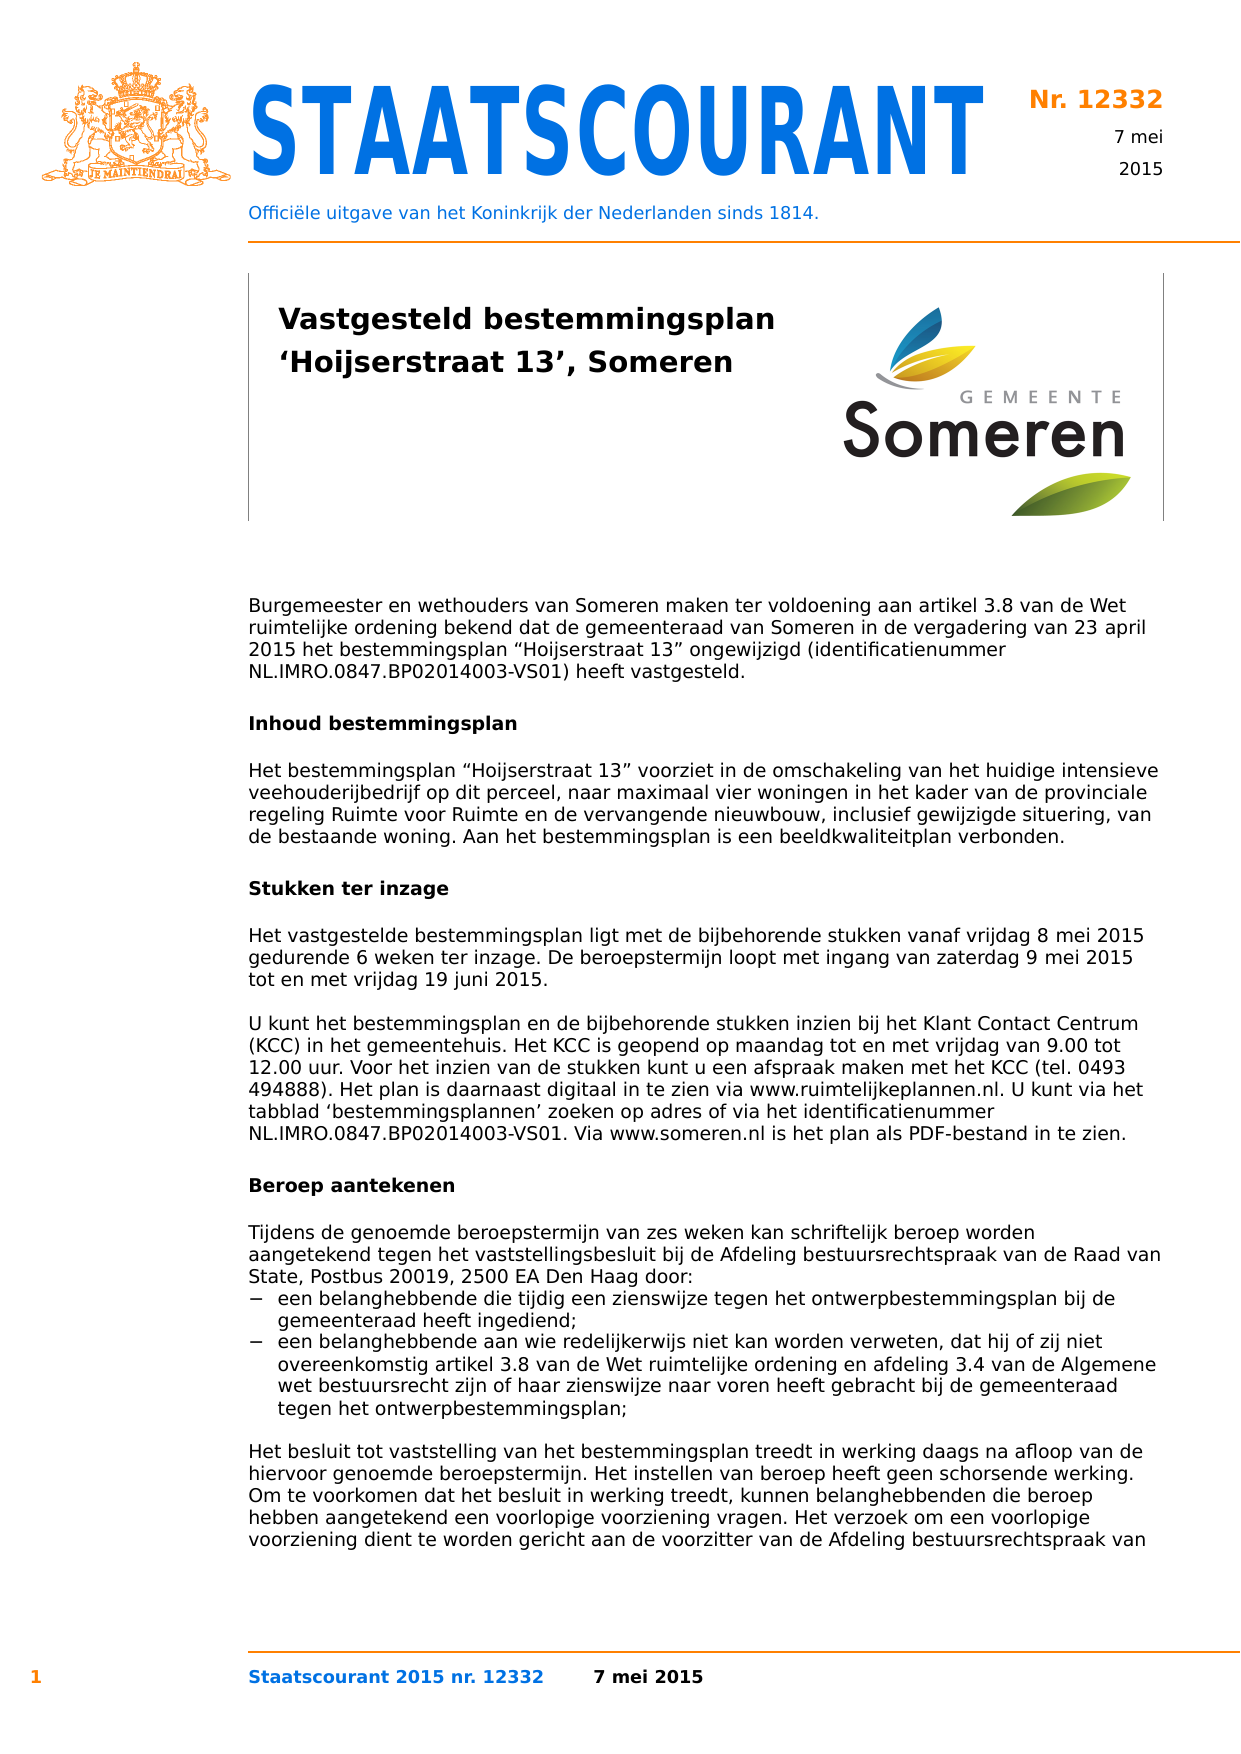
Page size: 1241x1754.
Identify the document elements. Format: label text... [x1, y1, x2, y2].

subtitle Vastgesteld bestemmingsplan ‘Hoijserstraat 13’, Someren [249, 273, 1163, 521]
table_header Nr. 12332 [998, 62, 1240, 121]
table_cell Officiële uitgave van het Koninkrijk der Nederlanden sinds 1814. [248, 203, 1240, 241]
text − een belanghebbende die tijdig een zienswijze tegen het ontwerpbestemmingsplan bij de gemeenteraad heeft ingediend; [248, 1287, 1163, 1331]
table_cell 7 mei [998, 121, 1240, 153]
text Tijdens de genoemde beroepstermijn van zes weken kan schriftelijk beroep worden aangetekend tegen het vaststellingsbesluit bij de Afdeling bestuursrechtspraak van de Raad van State, Postbus 20019, 2500 EA Den Haag door: [248, 1222, 1163, 1287]
text − een belanghebbende aan wie redelijkerwijs niet kan worden verweten, dat hij of zij niet overeenkomstig artikel 3.8 van de Wet ruimtelijke ordening en afdeling 3.4 van de Algemene wet bestuursrecht zijn of haar zienswijze naar voren heeft gebracht bij de gemeenteraad tegen het ontwerpbestemmingsplan; [248, 1331, 1163, 1419]
text Het besluit tot vaststelling van het bestemmingsplan treedt in werking daags na afloop van de hiervoor genoemde beroepstermijn. Het instellen van beroep heeft geen schorsende werking. Om te voorkomen dat het besluit in werking treedt, kunnen belanghebbenden die beroep hebben aangetekend een voorlopige voorziening vragen. Het verzoek om een voorlopige voorziening dient te worden gericht aan de voorzitter van de Afdeling bestuursrechtspraak van [248, 1441, 1163, 1551]
text U kunt het bestemmingsplan en de bijbehorende stukken inzien bij het Klant Contact Centrum (KCC) in het gemeentehuis. Het KCC is geopend op maandag tot en met vrijdag van 9.00 tot 12.00 uur. Voor het inzien van de stukken kunt u een afspraak maken met het KCC (tel. 0493 494888). Het plan is daarnaast digitaal in te zien via www.ruimtelijkeplannen.nl. U kunt via het tabblad ‘bestemmingsplannen’ zoeken op adres of via het identificatienummer NL.IMRO.0847.BP02014003-VS01. Via www.someren.nl is het plan als PDF-bestand in te zien. [248, 1013, 1163, 1144]
subtitle Beroep aantekenen [248, 1174, 1163, 1197]
text Het bestemmingsplan “Hoijserstraat 13” voorziet in de omschakeling van het huidige intensieve veehouderijbedrijf op dit perceel, naar maximaal vier woningen in het kader van de provinciale regeling Ruimte voor Ruimte en de vervangende nieuwbouw, inclusief gewijzigde situering, van de bestaande woning. Aan het bestemmingsplan is een beeldkwaliteitplan verbonden. [248, 760, 1163, 848]
subtitle Inhoud bestemmingsplan [248, 713, 1163, 735]
table_cell 2015 [998, 153, 1240, 203]
table_header [25, 62, 248, 241]
picture [41, 62, 231, 186]
table_header STAATSCOURANT [248, 62, 998, 203]
picture [838, 302, 1134, 521]
text Burgemeester en wethouders van Someren maken ter voldoening aan artikel 3.8 van de Wet ruimtelijke ordening bekend dat de gemeenteraad van Someren in de vergadering van 23 april 2015 het bestemmingsplan “Hoijserstraat 13” ongewijzigd (identificatienummer NL.IMRO.0847.BP02014003-VS01) heeft vastgesteld. [248, 595, 1163, 683]
text Het vastgestelde bestemmingsplan ligt met de bijbehorende stukken vanaf vrijdag 8 mei 2015 gedurende 6 weken ter inzage. De beroepstermijn loopt met ingang van zaterdag 9 mei 2015 tot en met vrijdag 19 juni 2015. [248, 925, 1163, 991]
subtitle Stukken ter inzage [248, 878, 1163, 900]
